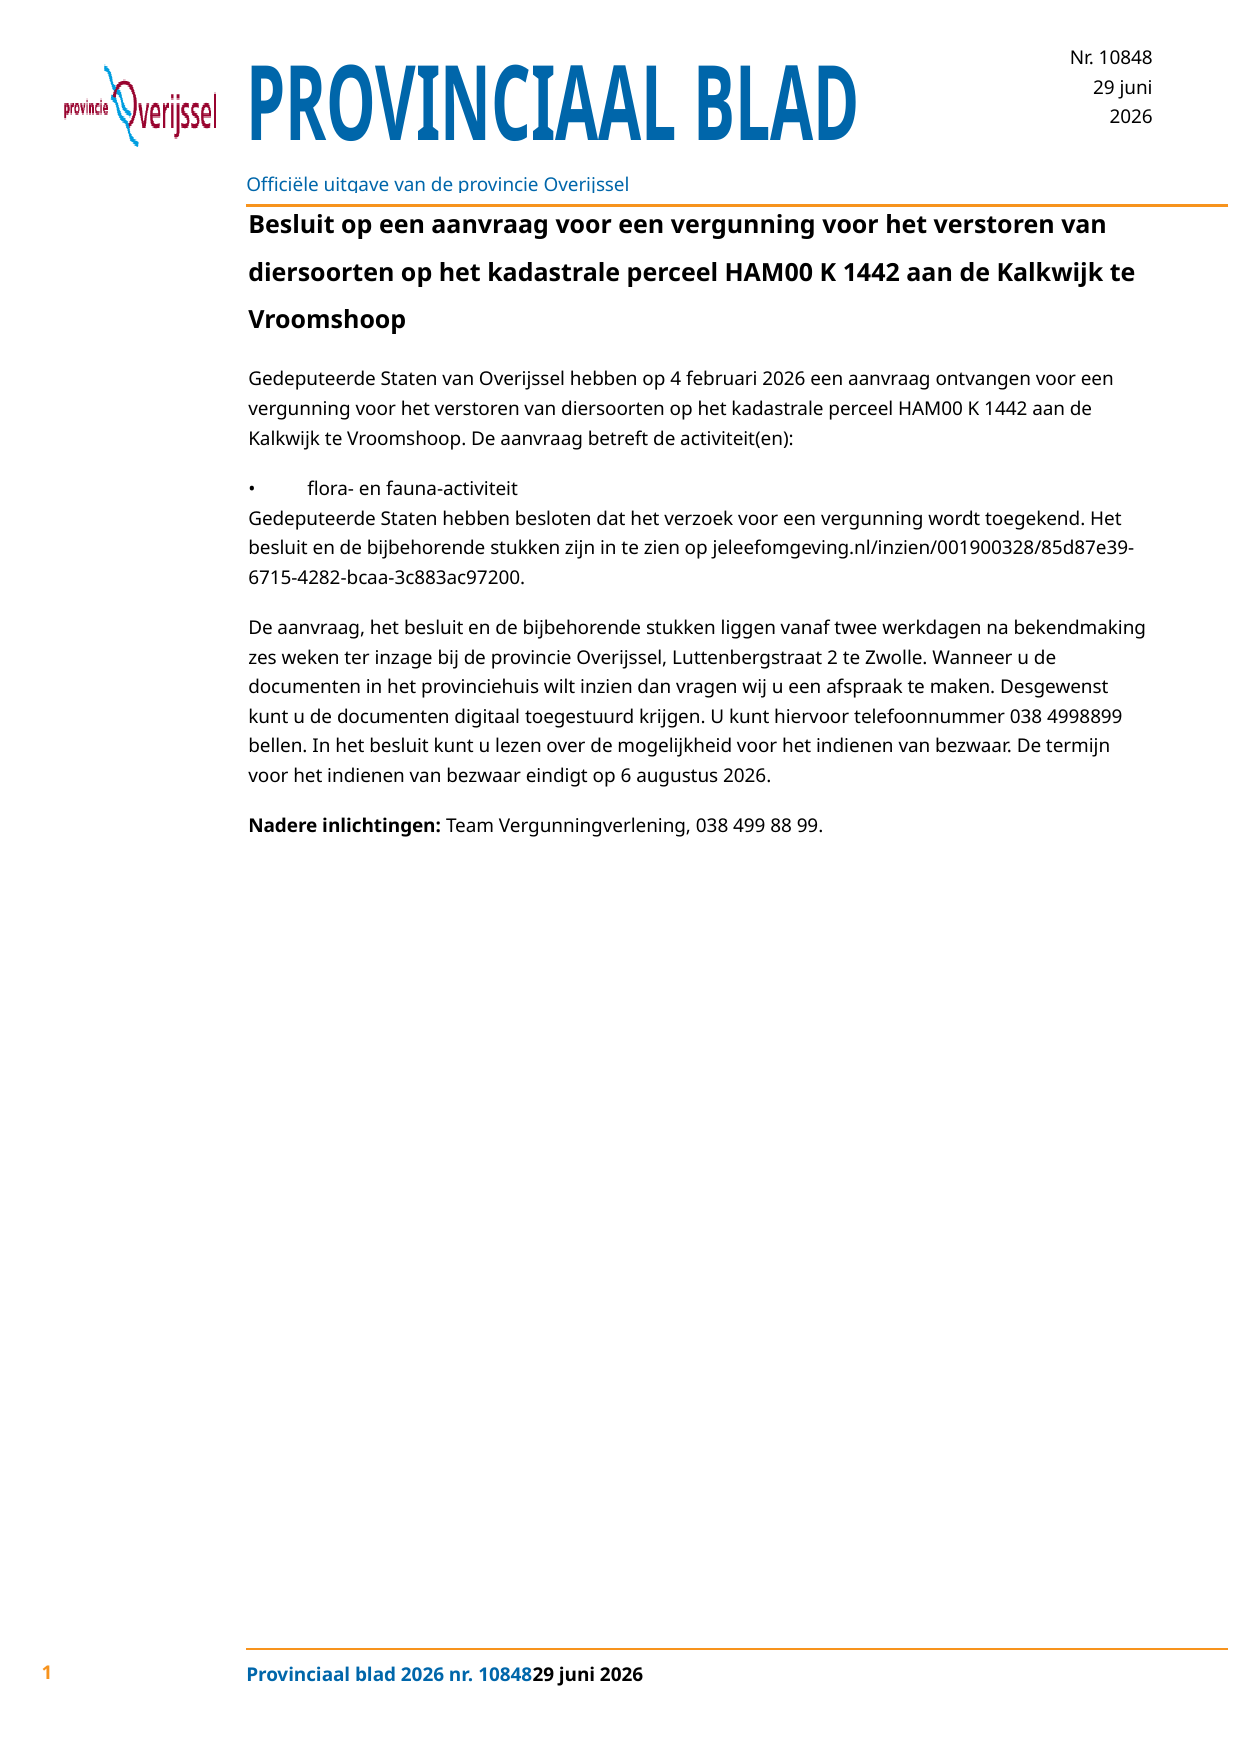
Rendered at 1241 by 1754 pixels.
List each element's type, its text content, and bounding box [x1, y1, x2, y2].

picture [41, 47, 231, 172]
list flora- en fauna-activiteit [248, 475, 1152, 501]
text Besluit op een aanvraag voor een vergunning voor het verstoren van diersoorten op het kadastrale perceel HAM00 K 1442 aan de Kalkwijk te Vroomshoop [248, 207, 1152, 336]
text Gedeputeerde Staten van Overijssel hebben op 4 februari 2026 een aanvraag ontvangen voor een vergunning voor het verstoren van diersoorten op het kadastrale perceel HAM00 K 1442 aan de Kalkwijk te Vroomshoop. De aanvraag betreft de activiteit(en): [248, 366, 1152, 450]
text De aanvraag, het besluit en de bijbehorende stukken liggen vanaf twee werkdagen na bekendmaking zes weken ter inzage bij de provincie Overijssel, Luttenbergstraat 2 te Zwolle. Wanneer u de documenten in het provinciehuis wilt inzien dan vragen wij u een afspraak te maken. Desgewenst kunt u de documenten digitaal toegestuurd krijgen. U kunt hiervoor telefoonnummer 038 4998899 bellen. In het besluit kunt u lezen over de mogelijkheid voor het indienen van bezwaar. De termijn voor het indienen van bezwaar eindigt op 6 augustus 2026. [248, 614, 1152, 788]
text Gedeputeerde Staten hebben besloten dat het verzoek voor een vergunning wordt toegekend. Het besluit en de bijbehorende stukken zijn in te zien op jeleefomgeving.nl/inzien/001900328/85d87e39-6715-4282-bcaa-3c883ac97200. [248, 505, 1152, 589]
text Nadere inlichtingen: Team Vergunningverlening, 038 499 88 99. [248, 813, 1152, 838]
